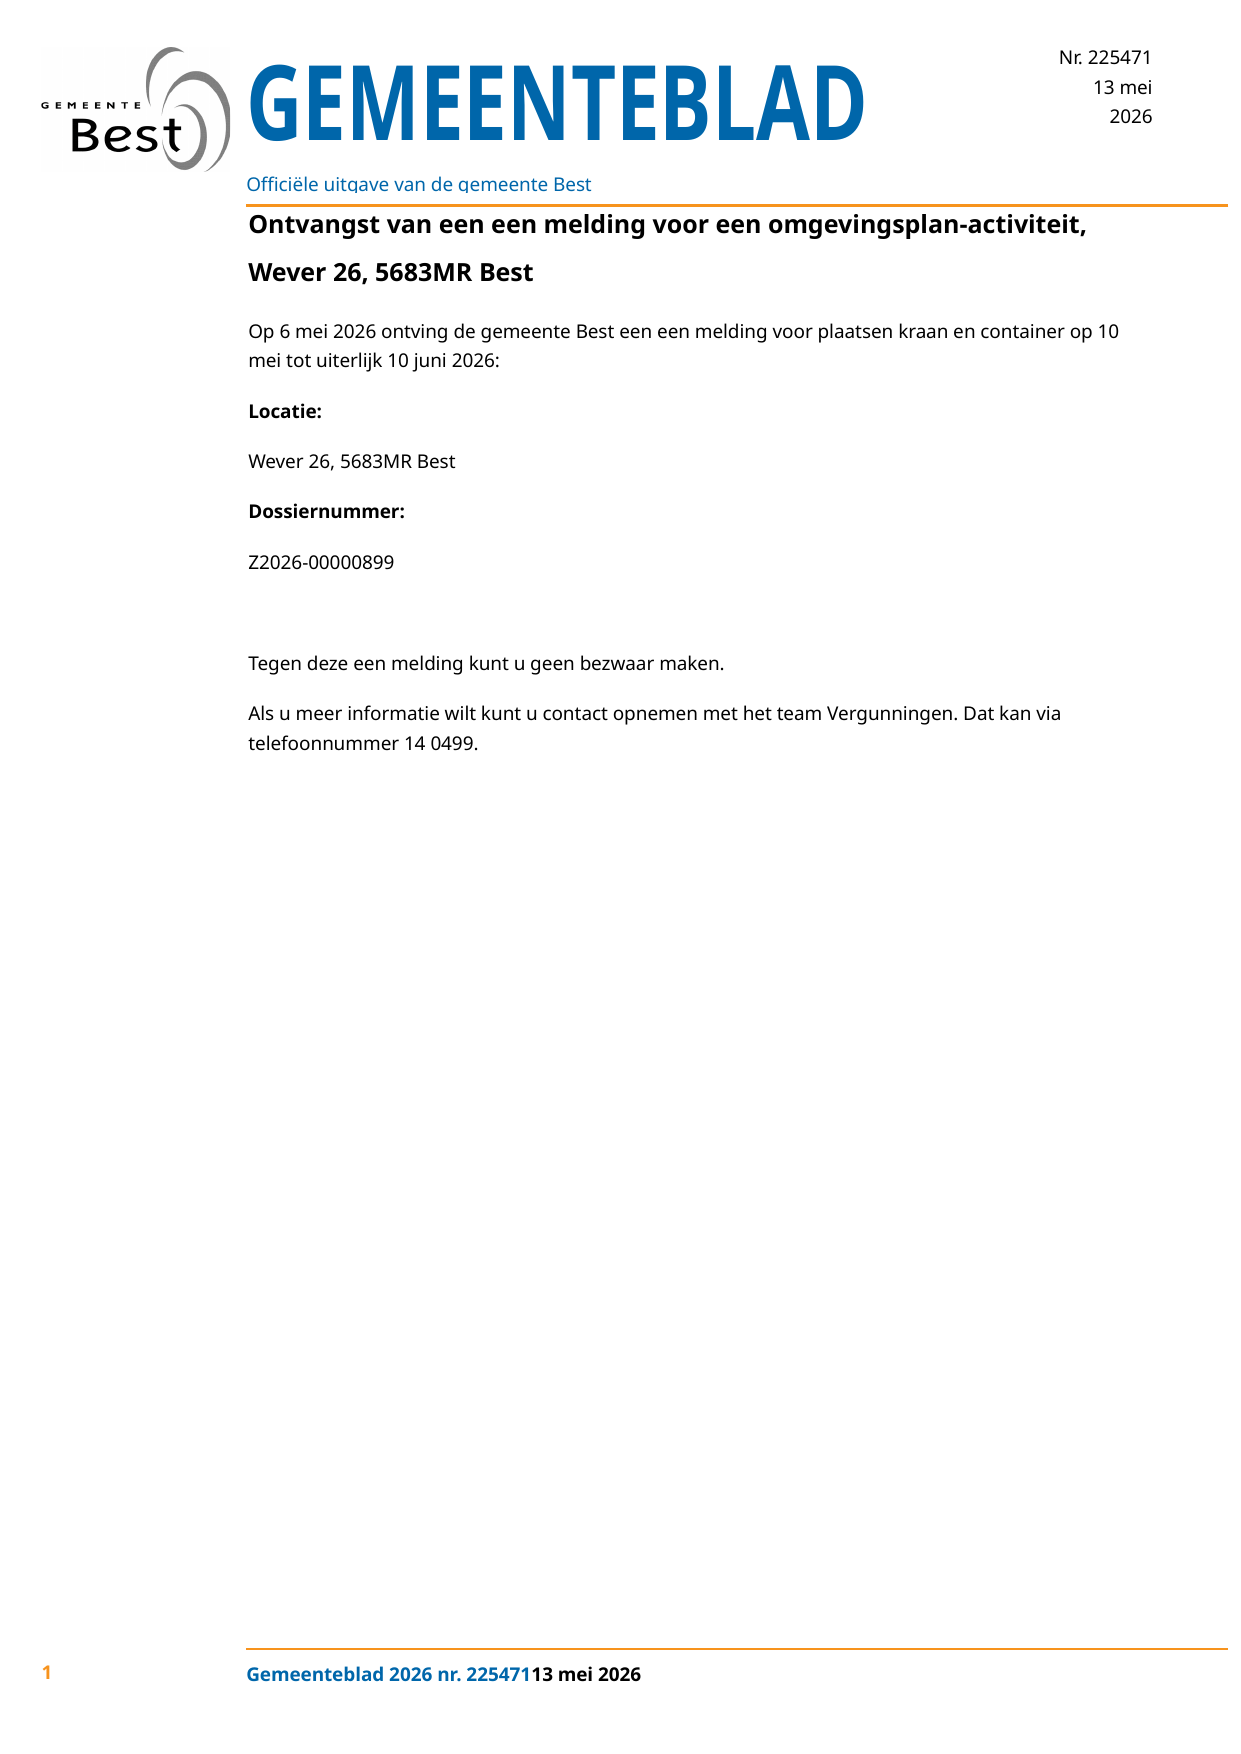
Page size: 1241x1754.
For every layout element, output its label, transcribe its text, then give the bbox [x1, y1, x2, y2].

text Wever 26, 5683MR Best [248, 448, 1152, 474]
text Ontvangst van een een melding voor een omgevingsplan-activiteit, Wever 26, 5683MR Best [248, 207, 1152, 288]
text Tegen deze een melding kunt u geen bezwaar maken. [248, 650, 1152, 676]
picture [41, 47, 231, 172]
text Dossiernummer: [248, 499, 1152, 524]
text Als u meer informatie wilt kunt u contact opnemen met het team Vergunningen. Dat kan via telefoonnummer 14 0499. [248, 700, 1152, 756]
text Op 6 mei 2026 ontving de gemeente Best een een melding voor plaatsen kraan en container op 10 mei tot uiterlijk 10 juni 2026: [248, 318, 1152, 373]
text Z2026-00000899 [248, 549, 1152, 575]
text Locatie: [248, 398, 1152, 424]
